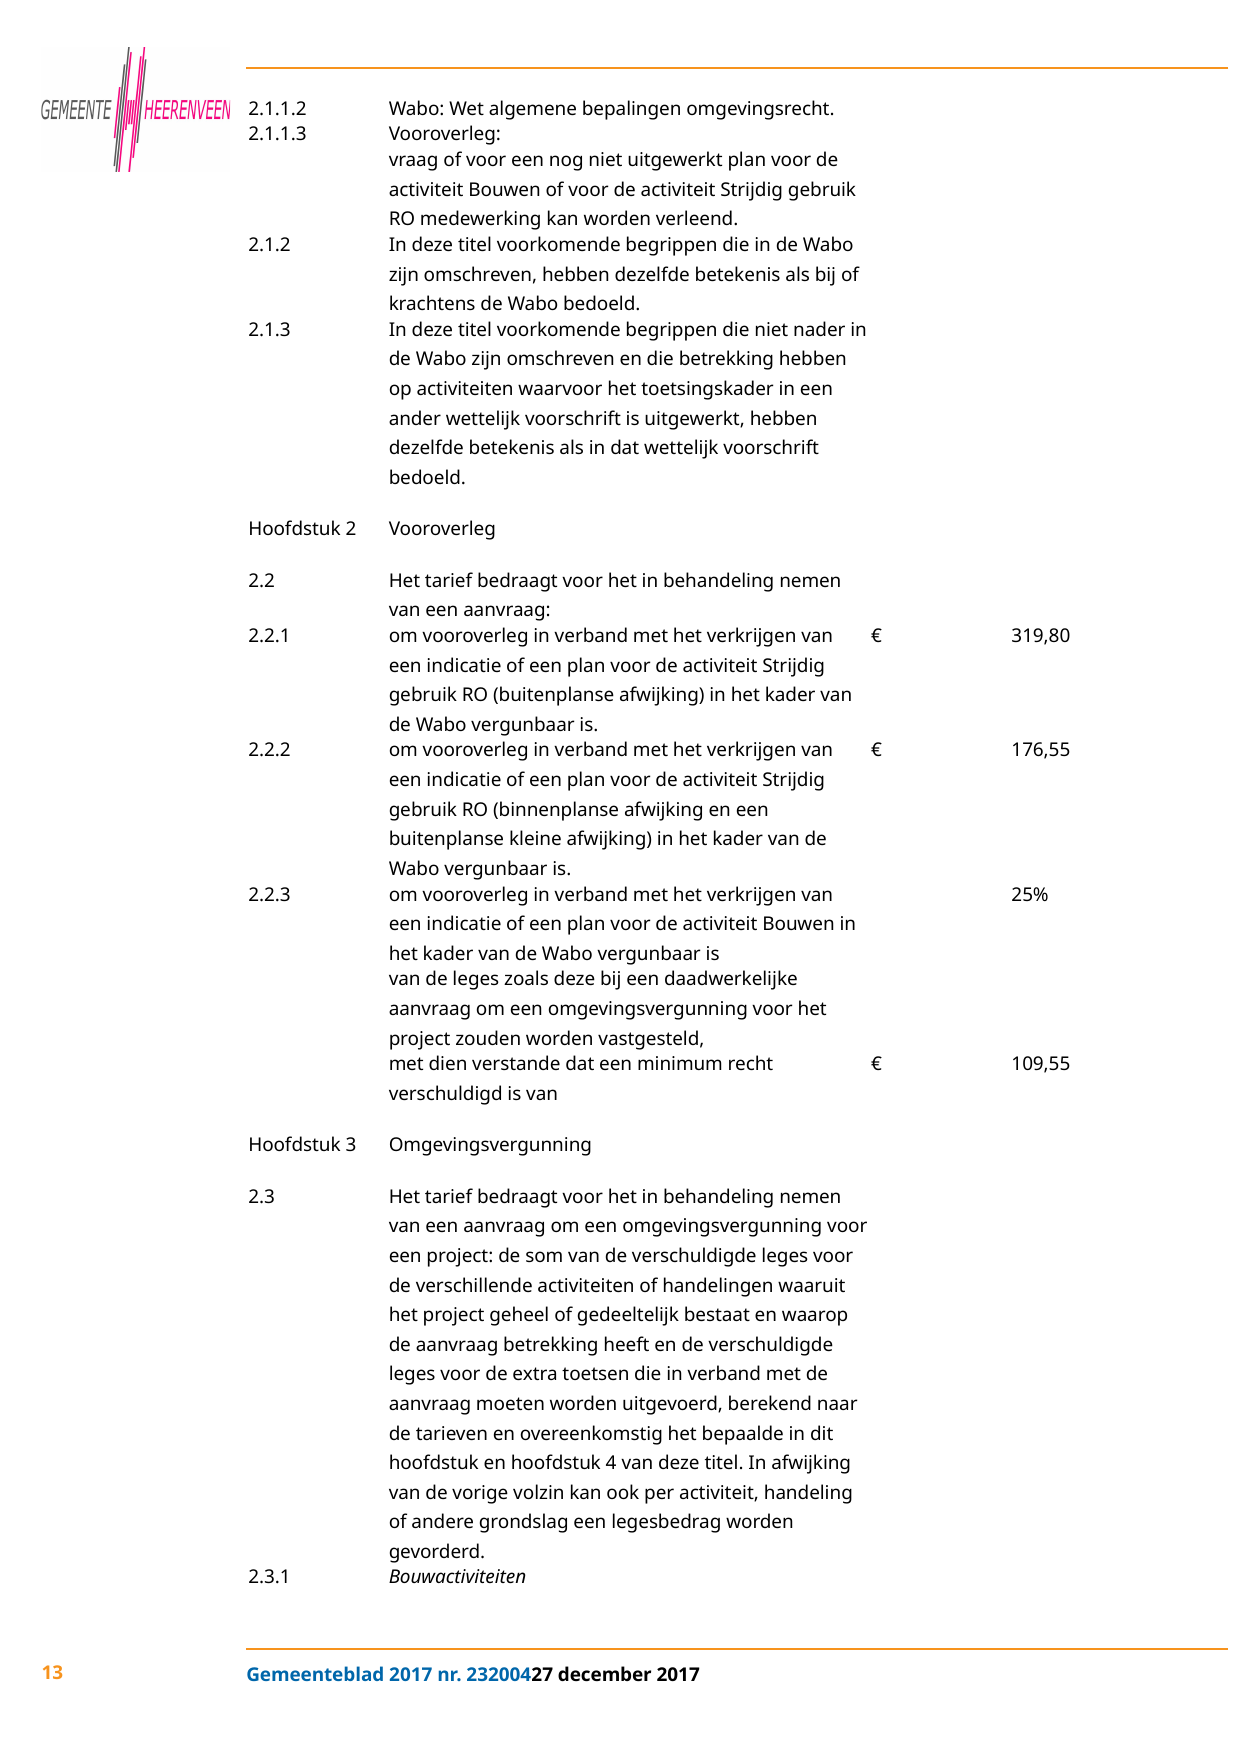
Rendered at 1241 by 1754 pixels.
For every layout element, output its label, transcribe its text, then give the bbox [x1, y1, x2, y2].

table_cell [1011, 316, 1152, 490]
table_cell [871, 316, 1011, 490]
table_cell [871, 490, 1011, 515]
table_cell Hoofdstuk 3 [248, 1132, 388, 1157]
table_cell Vooroverleg [389, 515, 871, 541]
table_cell [1011, 515, 1152, 541]
table_cell 2.1.1.2 [248, 95, 388, 121]
table_cell In deze titel voorkomende begrippen die in de Wabo zijn omschreven, hebben dezelfde betekenis als bij of krachtens de Wabo bedoeld. [389, 231, 871, 316]
table_cell [871, 1564, 1011, 1589]
table_cell [248, 490, 388, 515]
table_cell € [871, 622, 1011, 737]
table_cell [248, 966, 388, 1051]
table_cell [1011, 966, 1152, 1051]
table_cell [871, 231, 1011, 316]
table_cell 2.1.3 [248, 316, 388, 490]
table_cell Hoofdstuk 2 [248, 515, 388, 541]
table_cell 2.2 [248, 567, 388, 622]
table_cell [1011, 121, 1152, 146]
table_cell om vooroverleg in verband met het verkrijgen van een indicatie of een plan voor de activiteit Strijdig gebruik RO (binnenplanse afwijking en een buitenplanse kleine afwijking) in het kader van de Wabo vergunbaar is. [389, 737, 871, 881]
table_cell [871, 567, 1011, 622]
table_cell 109,55 [1011, 1051, 1152, 1106]
table_cell [1011, 490, 1152, 515]
table_cell [871, 95, 1011, 121]
table_cell [248, 1157, 388, 1183]
table_cell 176,55 [1011, 737, 1152, 881]
table_cell In deze titel voorkomende begrippen die niet nader in de Wabo zijn omschreven en die betrekking hebben op activiteiten waarvoor het toetsingskader in een ander wettelijk voorschrift is uitgewerkt, hebben dezelfde betekenis als in dat wettelijk voorschrift bedoeld. [389, 316, 871, 490]
table_cell 2.2.3 [248, 881, 388, 966]
table_cell [871, 966, 1011, 1051]
table_cell [1011, 1183, 1152, 1564]
table_cell 2.1.2 [248, 231, 388, 316]
table_cell [1011, 95, 1152, 121]
table_cell [1011, 541, 1152, 567]
table_cell 2.1.1.3 [248, 121, 388, 146]
table_cell [1011, 1157, 1152, 1183]
table_cell 2.2.2 [248, 737, 388, 881]
table_cell [248, 1106, 388, 1132]
table_cell [248, 146, 388, 231]
table_cell [389, 1157, 871, 1183]
table_cell [871, 881, 1011, 966]
table_cell met dien verstande dat een minimum recht verschuldigd is van [389, 1051, 871, 1106]
table_cell [248, 541, 388, 567]
table_cell € [871, 737, 1011, 881]
table_cell [871, 541, 1011, 567]
table_cell om vooroverleg in verband met het verkrijgen van een indicatie of een plan voor de activiteit Strijdig gebruik RO (buitenplanse afwijking) in het kader van de Wabo vergunbaar is. [389, 622, 871, 737]
table_cell Vooroverleg: [389, 121, 871, 146]
table_cell [871, 515, 1011, 541]
table_cell [871, 121, 1011, 146]
table_cell € [871, 1051, 1011, 1106]
table_cell [1011, 231, 1152, 316]
table_cell om vooroverleg in verband met het verkrijgen van een indicatie of een plan voor de activiteit Bouwen in het kader van de Wabo vergunbaar is [389, 881, 871, 966]
table_cell Bouwactiviteiten [389, 1564, 871, 1589]
table_cell [389, 490, 871, 515]
table_cell 25% [1011, 881, 1152, 966]
table_cell [871, 1157, 1011, 1183]
table_cell [389, 1106, 871, 1132]
table_cell [248, 1051, 388, 1106]
table_cell 2.2.1 [248, 622, 388, 737]
table_cell 319,80 [1011, 622, 1152, 737]
table_cell [1011, 1106, 1152, 1132]
table_cell Wabo: Wet algemene bepalingen omgevingsrecht. [389, 95, 871, 121]
table_cell [1011, 1132, 1152, 1157]
picture [41, 47, 231, 172]
table_cell [871, 1183, 1011, 1564]
table_cell vraag of voor een nog niet uitgewerkt plan voor de activiteit Bouwen of voor de activiteit Strijdig gebruik RO medewerking kan worden verleend. [389, 146, 871, 231]
table_cell [1011, 1564, 1152, 1589]
table_cell 2.3 [248, 1183, 388, 1564]
table_cell [1011, 146, 1152, 231]
table_cell Het tarief bedraagt voor het in behandeling nemen van een aanvraag: [389, 567, 871, 622]
table_cell [871, 1132, 1011, 1157]
table_cell [871, 146, 1011, 231]
table_cell 2.3.1 [248, 1564, 388, 1589]
table_cell [1011, 567, 1152, 622]
table_cell Het tarief bedraagt voor het in behandeling nemen van een aanvraag om een omgevingsvergunning voor een project: de som van de verschuldigde leges voor de verschillende activiteiten of handelingen waaruit het project geheel of gedeeltelijk bestaat en waarop de aanvraag betrekking heeft en de verschuldigde leges voor de extra toetsen die in verband met de aanvraag moeten worden uitgevoerd, berekend naar de tarieven en overeenkomstig het bepaalde in dit hoofdstuk en hoofdstuk 4 van deze titel. In afwijking van de vorige volzin kan ook per activiteit, handeling of andere grondslag een legesbedrag worden gevorderd. [389, 1183, 871, 1564]
table_cell van de leges zoals deze bij een daadwerkelijke aanvraag om een omgevingsvergunning voor het project zouden worden vastgesteld, [389, 966, 871, 1051]
table_cell [389, 541, 871, 567]
table_cell Omgevingsvergunning [389, 1132, 871, 1157]
table_cell [871, 1106, 1011, 1132]
